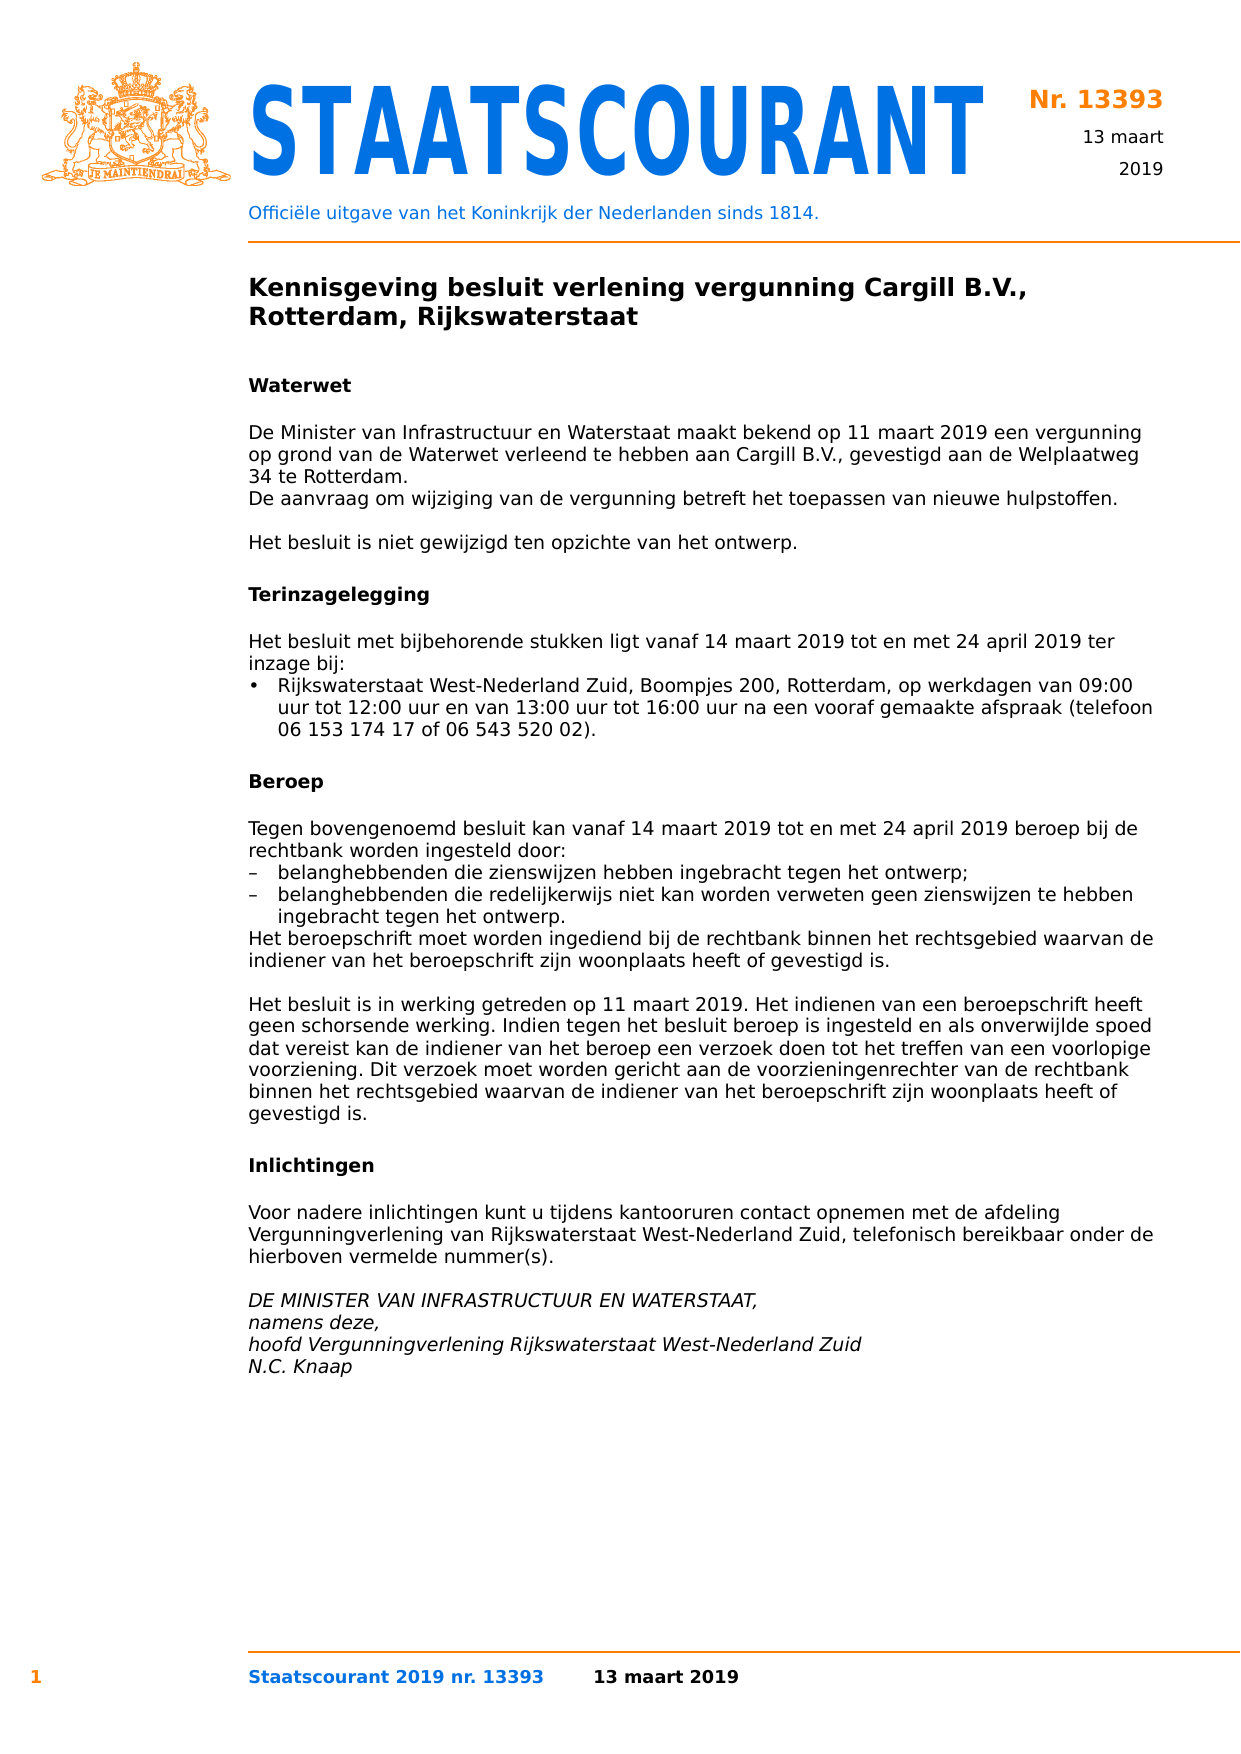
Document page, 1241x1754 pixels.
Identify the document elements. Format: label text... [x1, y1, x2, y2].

text Het beroepschrift moet worden ingediend bij de rechtbank binnen het rechtsgebied waarvan de indiener van het beroepschrift zijn woonplaats heeft of gevestigd is. [248, 928, 1163, 972]
text • Rijkswaterstaat West-Nederland Zuid, Boompjes 200, Rotterdam, op werkdagen van 09:00 uur tot 12:00 uur en van 13:00 uur tot 16:00 uur na een vooraf gemaakte afspraak (telefoon 06 153 174 17 of 06 543 520 02). [248, 675, 1163, 741]
text – belanghebbenden die zienswijzen hebben ingebracht tegen het ontwerp; [248, 862, 1163, 884]
table_cell 13 maart [998, 121, 1240, 153]
subtitle Beroep [248, 771, 1163, 793]
table_cell Officiële uitgave van het Koninkrijk der Nederlanden sinds 1814. [248, 203, 1240, 241]
text De Minister van Infrastructuur en Waterstaat maakt bekend op 11 maart 2019 een vergunning op grond van de Waterwet verleend te hebben aan Cargill B.V., gevestigd aan de Welplaatweg 34 te Rotterdam. [248, 422, 1163, 488]
table_header STAATSCOURANT [248, 62, 998, 203]
text – belanghebbenden die redelijkerwijs niet kan worden verweten geen zienswijzen te hebben ingebracht tegen het ontwerp. [248, 884, 1163, 928]
text Het besluit met bijbehorende stukken ligt vanaf 14 maart 2019 tot en met 24 april 2019 ter inzage bij: [248, 631, 1163, 675]
subtitle Terinzagelegging [248, 584, 1163, 606]
subtitle Waterwet [248, 375, 1163, 397]
table_header [25, 62, 248, 241]
picture [41, 62, 231, 186]
text Het besluit is in werking getreden op 11 maart 2019. Het indienen van een beroepschrift heeft geen schorsende werking. Indien tegen het besluit beroep is ingesteld en als onverwijlde spoed dat vereist kan de indiener van het beroep een verzoek doen tot het treffen van een voorlopige voorziening. Dit verzoek moet worden gericht aan de voorzieningenrechter van de rechtbank binnen het rechtsgebied waarvan de indiener van het beroepschrift zijn woonplaats heeft of gevestigd is. [248, 993, 1163, 1125]
text DE MINISTER VAN INFRASTRUCTUUR EN WATERSTAAT, namens deze, hoofd Vergunningverlening Rijkswaterstaat West-Nederland Zuid N.C. Knaap [248, 1290, 1163, 1378]
text De aanvraag om wijziging van de vergunning betreft het toepassen van nieuwe hulpstoffen. [248, 488, 1163, 510]
subtitle Kennisgeving besluit verlening vergunning Cargill B.V., Rotterdam, Rijkswaterstaat [248, 273, 1163, 331]
table_header Nr. 13393 [998, 62, 1240, 121]
subtitle Inlichtingen [248, 1155, 1163, 1177]
text Voor nadere inlichtingen kunt u tijdens kantooruren contact opnemen met de afdeling Vergunningverlening van Rijkswaterstaat West-Nederland Zuid, telefonisch bereikbaar onder de hierboven vermelde nummer(s). [248, 1202, 1163, 1268]
text Het besluit is niet gewijzigd ten opzichte van het ontwerp. [248, 532, 1163, 554]
text Tegen bovengenoemd besluit kan vanaf 14 maart 2019 tot en met 24 april 2019 beroep bij de rechtbank worden ingesteld door: [248, 818, 1163, 862]
table_cell 2019 [998, 153, 1240, 203]
